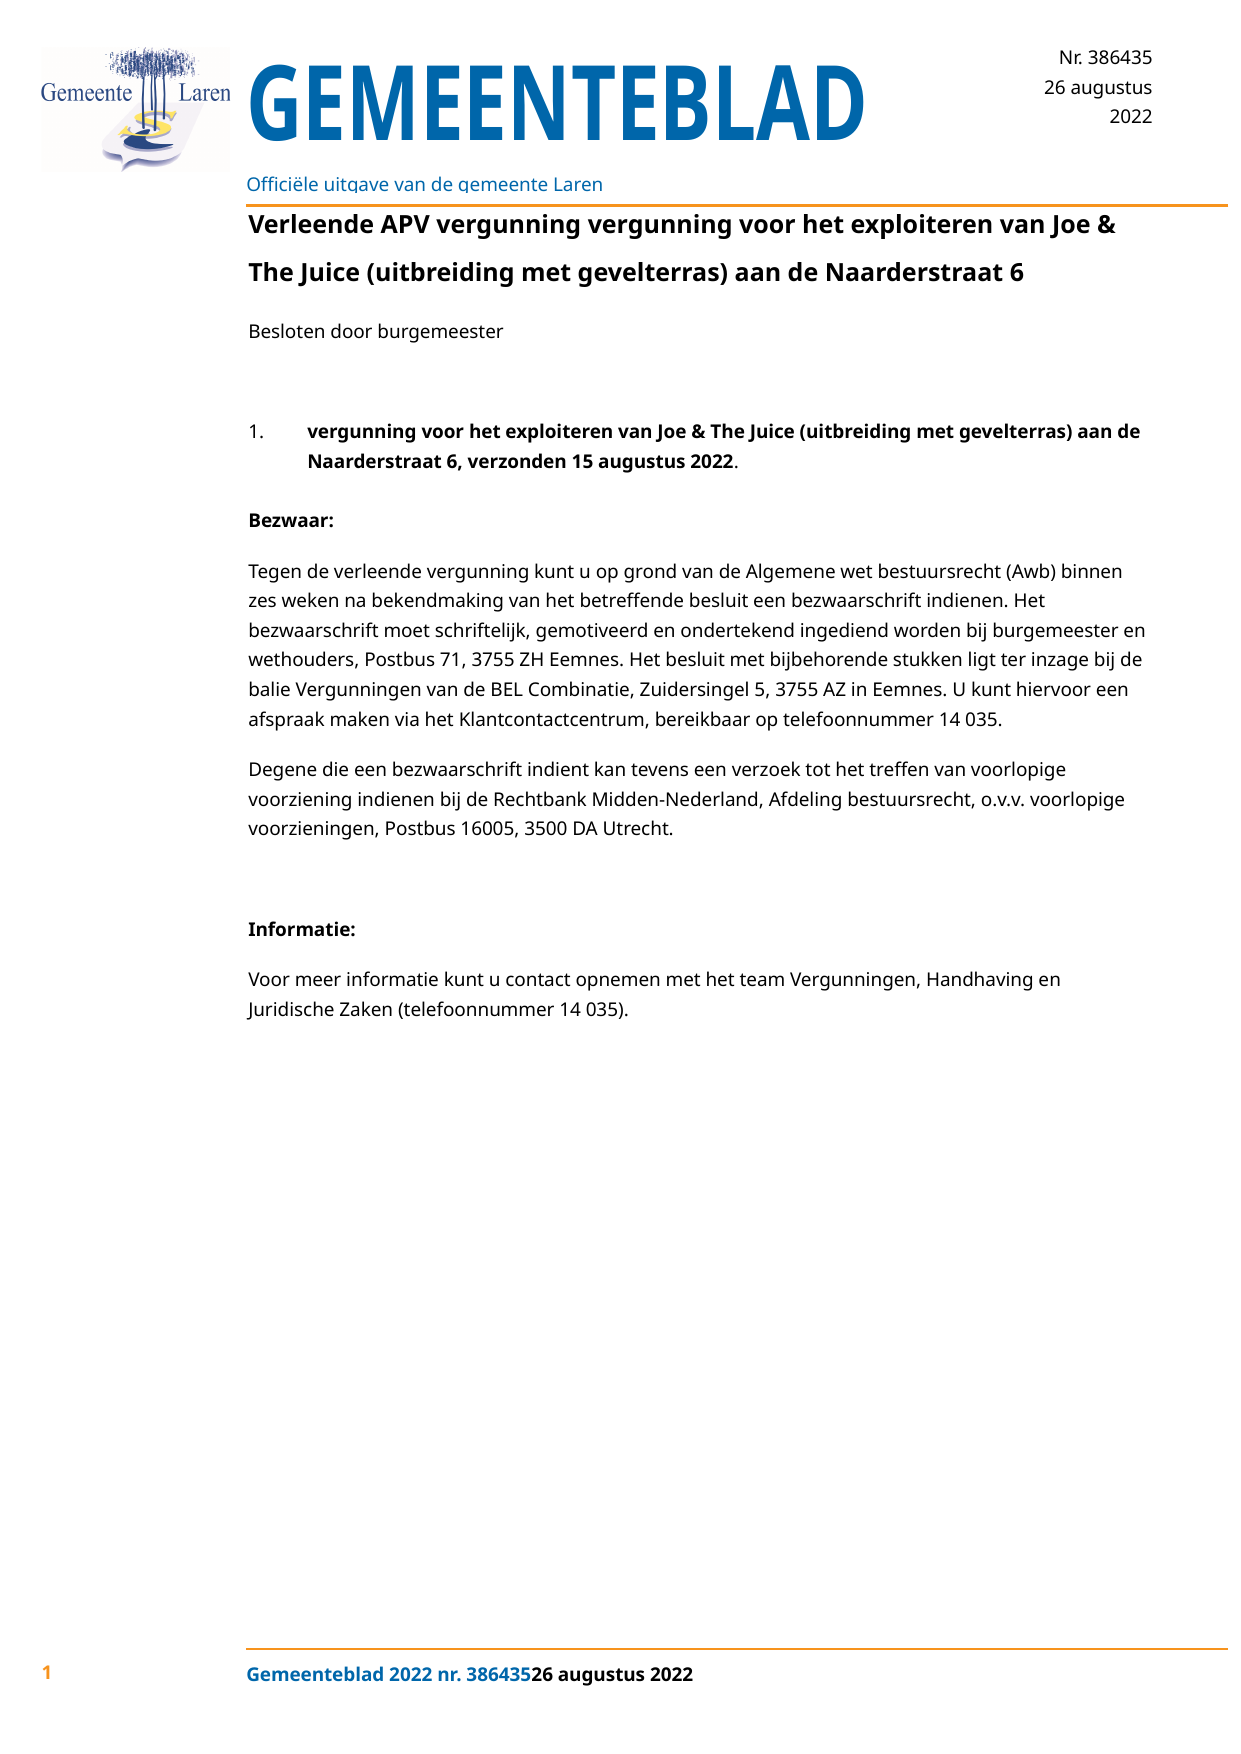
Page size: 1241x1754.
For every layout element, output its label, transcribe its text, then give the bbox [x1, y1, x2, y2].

text Verleende APV vergunning vergunning voor het exploiteren van Joe & The Juice (uitbreiding met gevelterras) aan de Naarderstraat 6 [248, 207, 1152, 288]
text Voor meer informatie kunt u contact opnemen met het team Vergunningen, Handhaving en Juridische Zaken (telefoonnummer 14 035). [248, 967, 1152, 1022]
text Informatie: [248, 916, 1152, 942]
text Degene die een bezwaarschrift indient kan tevens een verzoek tot het treffen van voorlopige voorziening indienen bij de Rechtbank Midden-Nederland, Afdeling bestuursrecht, o.v.v. voorlopige voorzieningen, Postbus 16005, 3500 DA Utrecht. [248, 756, 1152, 841]
text Bezwaar: [248, 507, 1152, 533]
picture [41, 47, 231, 172]
text Tegen de verleende vergunning kunt u op grond van de Algemene wet bestuursrecht (Awb) binnen zes weken na bekendmaking van het betreffende besluit een bezwaarschrift indienen. Het bezwaarschrift moet schriftelijk, gemotiveerd en ondertekend ingediend worden bij burgemeester en wethouders, Postbus 71, 3755 ZH Eemnes. Het besluit met bijbehorende stukken ligt ter inzage bij de balie Vergunningen van de BEL Combinatie, Zuidersingel 5, 3755 AZ in Eemnes. U kunt hiervoor een afspraak maken via het Klantcontactcentrum, bereikbaar op telefoonnummer 14 035. [248, 558, 1152, 732]
list vergunning voor het exploiteren van Joe & The Juice (uitbreiding met gevelterras) aan de Naarderstraat 6, verzonden 15 augustus 2022. [248, 419, 1152, 474]
text Besloten door burgemeester [248, 318, 1152, 344]
